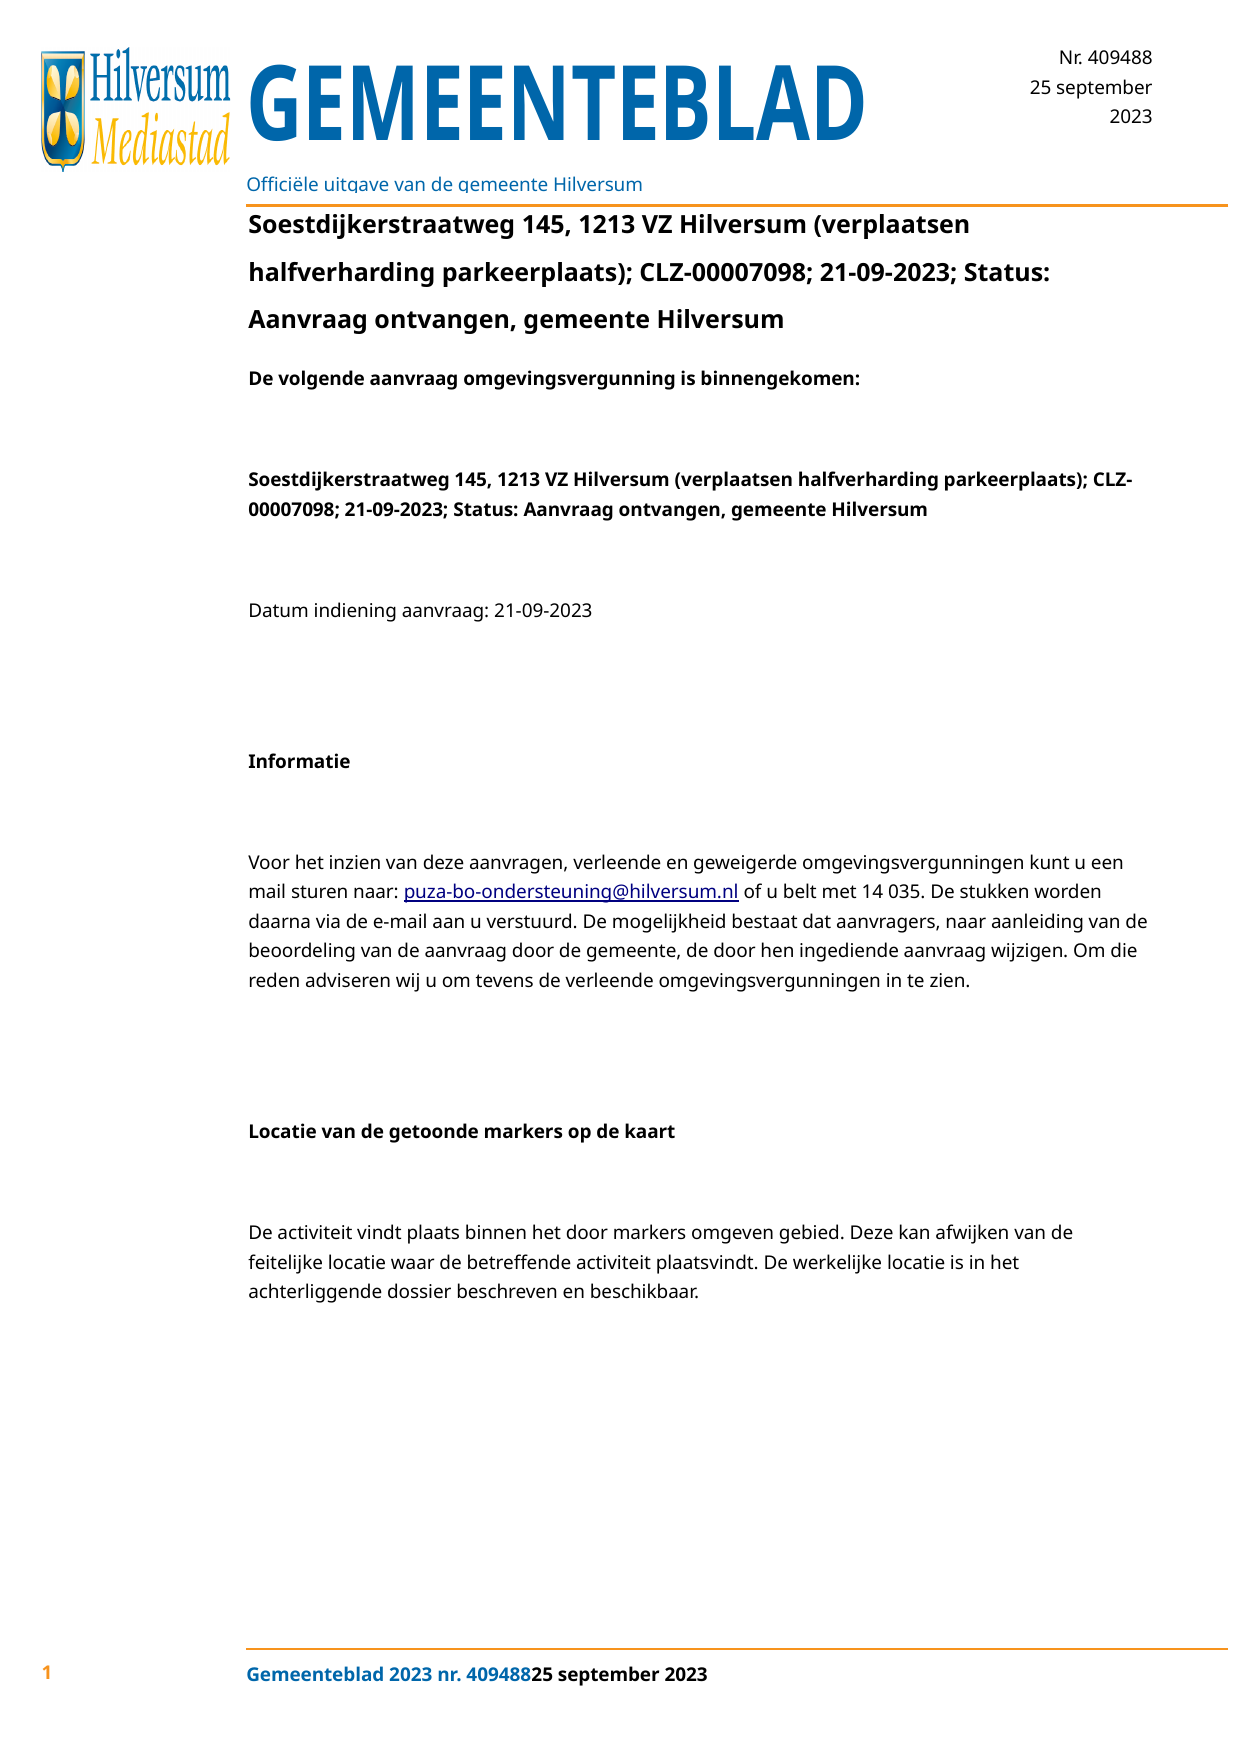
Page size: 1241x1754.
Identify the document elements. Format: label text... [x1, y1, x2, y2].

text Locatie van de getoonde markers op de kaart [248, 1118, 1152, 1144]
text Soestdijkerstraatweg 145, 1213 VZ Hilversum (verplaatsen halfverharding parkeerplaats); CLZ-00007098; 21-09-2023; Status: Aanvraag ontvangen, gemeente Hilversum [248, 466, 1152, 522]
text Informatie [248, 748, 1152, 774]
text De activiteit vindt plaats binnen het door markers omgeven gebied. Deze kan afwijken van de feitelijke locatie waar de betreffende activiteit plaatsvindt. De werkelijke locatie is in het achterliggende dossier beschreven en beschikbaar. [248, 1219, 1152, 1304]
text De volgende aanvraag omgevingsvergunning is binnengekomen: [248, 366, 1152, 391]
text Soestdijkerstraatweg 145, 1213 VZ Hilversum (verplaatsen halfverharding parkeerplaats); CLZ-00007098; 21-09-2023; Status: Aanvraag ontvangen, gemeente Hilversum [248, 207, 1152, 336]
text Datum indiening aanvraag: 21-09-2023 [248, 597, 1152, 622]
text Voor het inzien van deze aanvragen, verleende en geweigerde omgevingsvergunningen kunt u een mail sturen naar: puza-bo-ondersteuning@hilversum.nl of u belt met 14 035. De stukken worden daarna via de e-mail aan u verstuurd. De mogelijkheid bestaat dat aanvragers, naar aanleiding van de beoordeling van de aanvraag door de gemeente, de door hen ingediende aanvraag wijzigen. Om die reden adviseren wij u om tevens de verleende omgevingsvergunningen in te zien. [248, 849, 1152, 993]
picture [41, 47, 231, 172]
